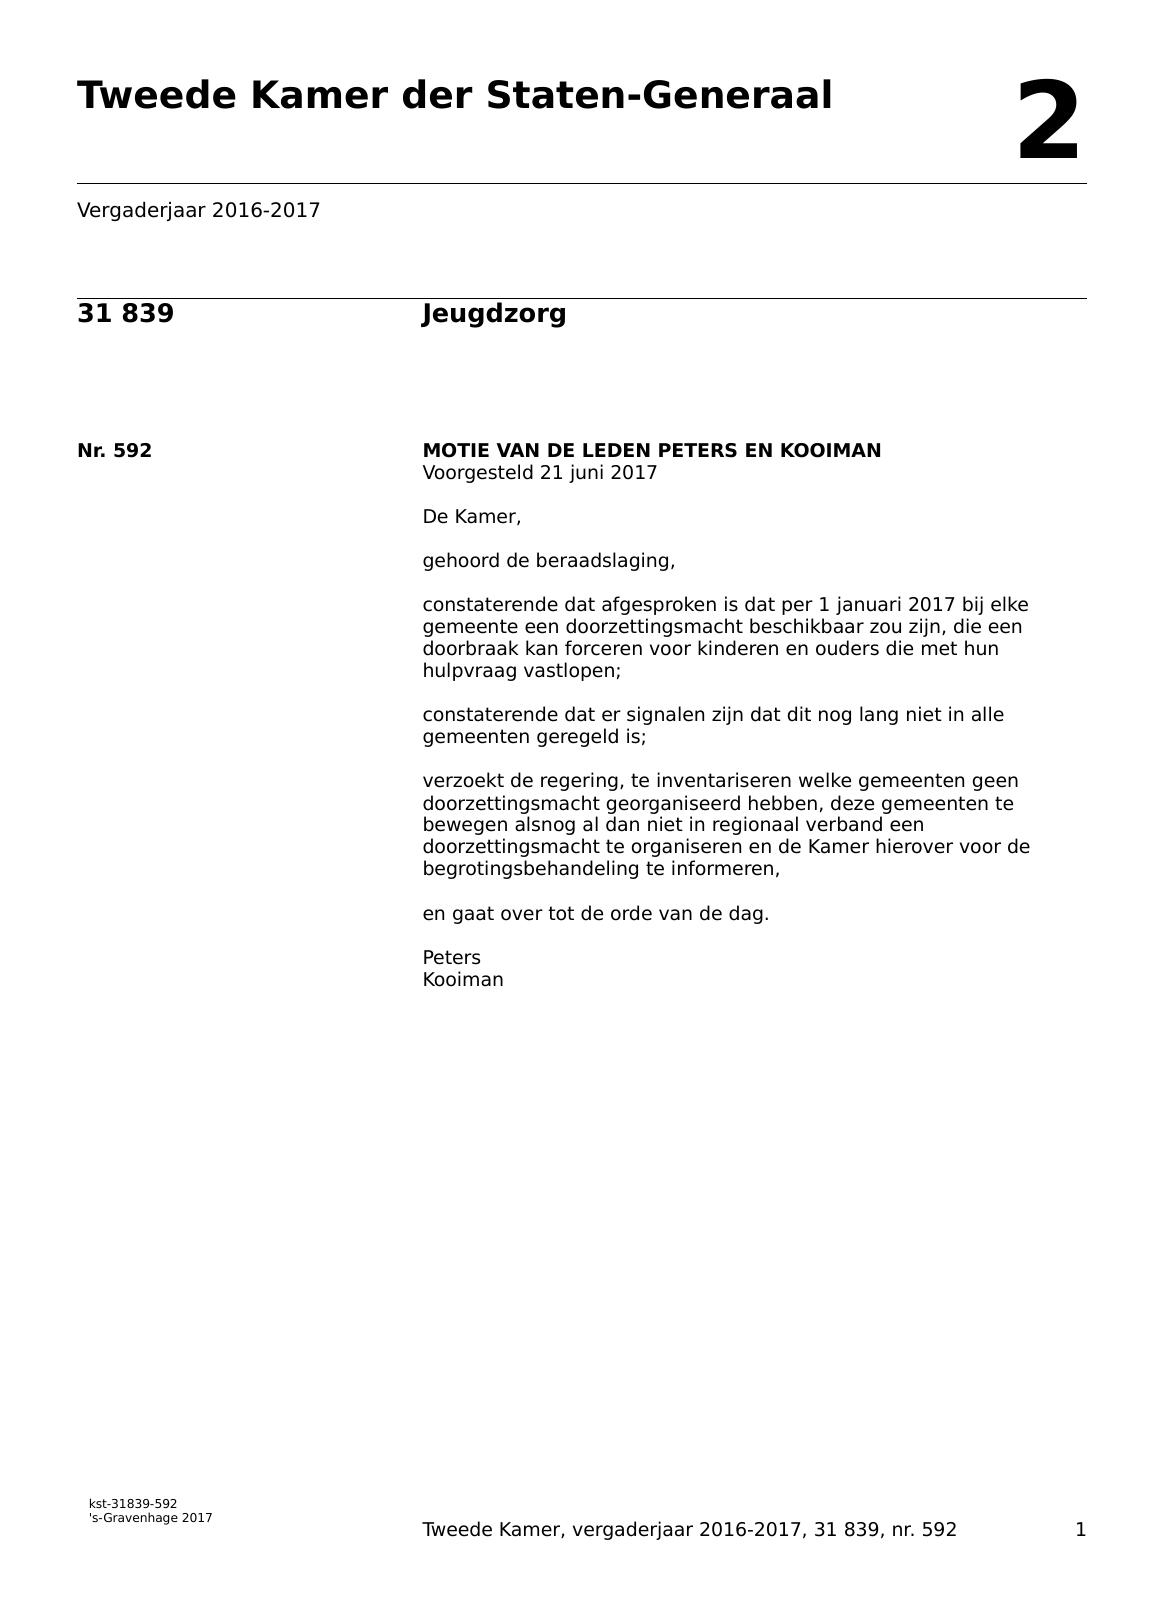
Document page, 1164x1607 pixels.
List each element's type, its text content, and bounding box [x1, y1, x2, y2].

text en gaat over tot de orde van de dag. [422, 902, 1087, 924]
text verzoekt de regering, te inventariseren welke gemeenten geen doorzettingsmacht georganiseerd hebben, deze gemeenten te bewegen alsnog al dan niet in regionaal verband een doorzettingsmacht te organiseren en de Kamer hierover voor de begrotingsbehandeling te informeren, [422, 770, 1087, 880]
text kst-31839-592 [88, 1497, 323, 1511]
text Peters [422, 947, 1087, 969]
subtitle Nr. 592 MOTIE VAN DE LEDEN PETERS EN KOOIMAN [77, 440, 1087, 462]
text Kooiman [422, 969, 1087, 991]
text constaterende dat er signalen zijn dat dit nog lang niet in alle gemeenten geregeld is; [422, 704, 1087, 748]
text De Kamer, [422, 506, 1087, 528]
text Voorgesteld 21 juni 2017 [422, 462, 1087, 484]
subtitle 31 839 Jeugdzorg [77, 299, 1087, 329]
table_cell Vergaderjaar 2016-2017 [77, 184, 1087, 298]
text constaterende dat afgesproken is dat per 1 januari 2017 bij elke gemeente een doorzettingsmacht beschikbaar zou zijn, die een doorbraak kan forceren voor kinderen en ouders die met hun hulpvraag vastlopen; [422, 594, 1087, 682]
table_header 2 [886, 59, 1087, 183]
text 's-Gravenhage 2017 [88, 1511, 323, 1525]
table_header Tweede Kamer der Staten-Generaal [77, 59, 886, 183]
text gehoord de beraadslaging, [422, 550, 1087, 572]
